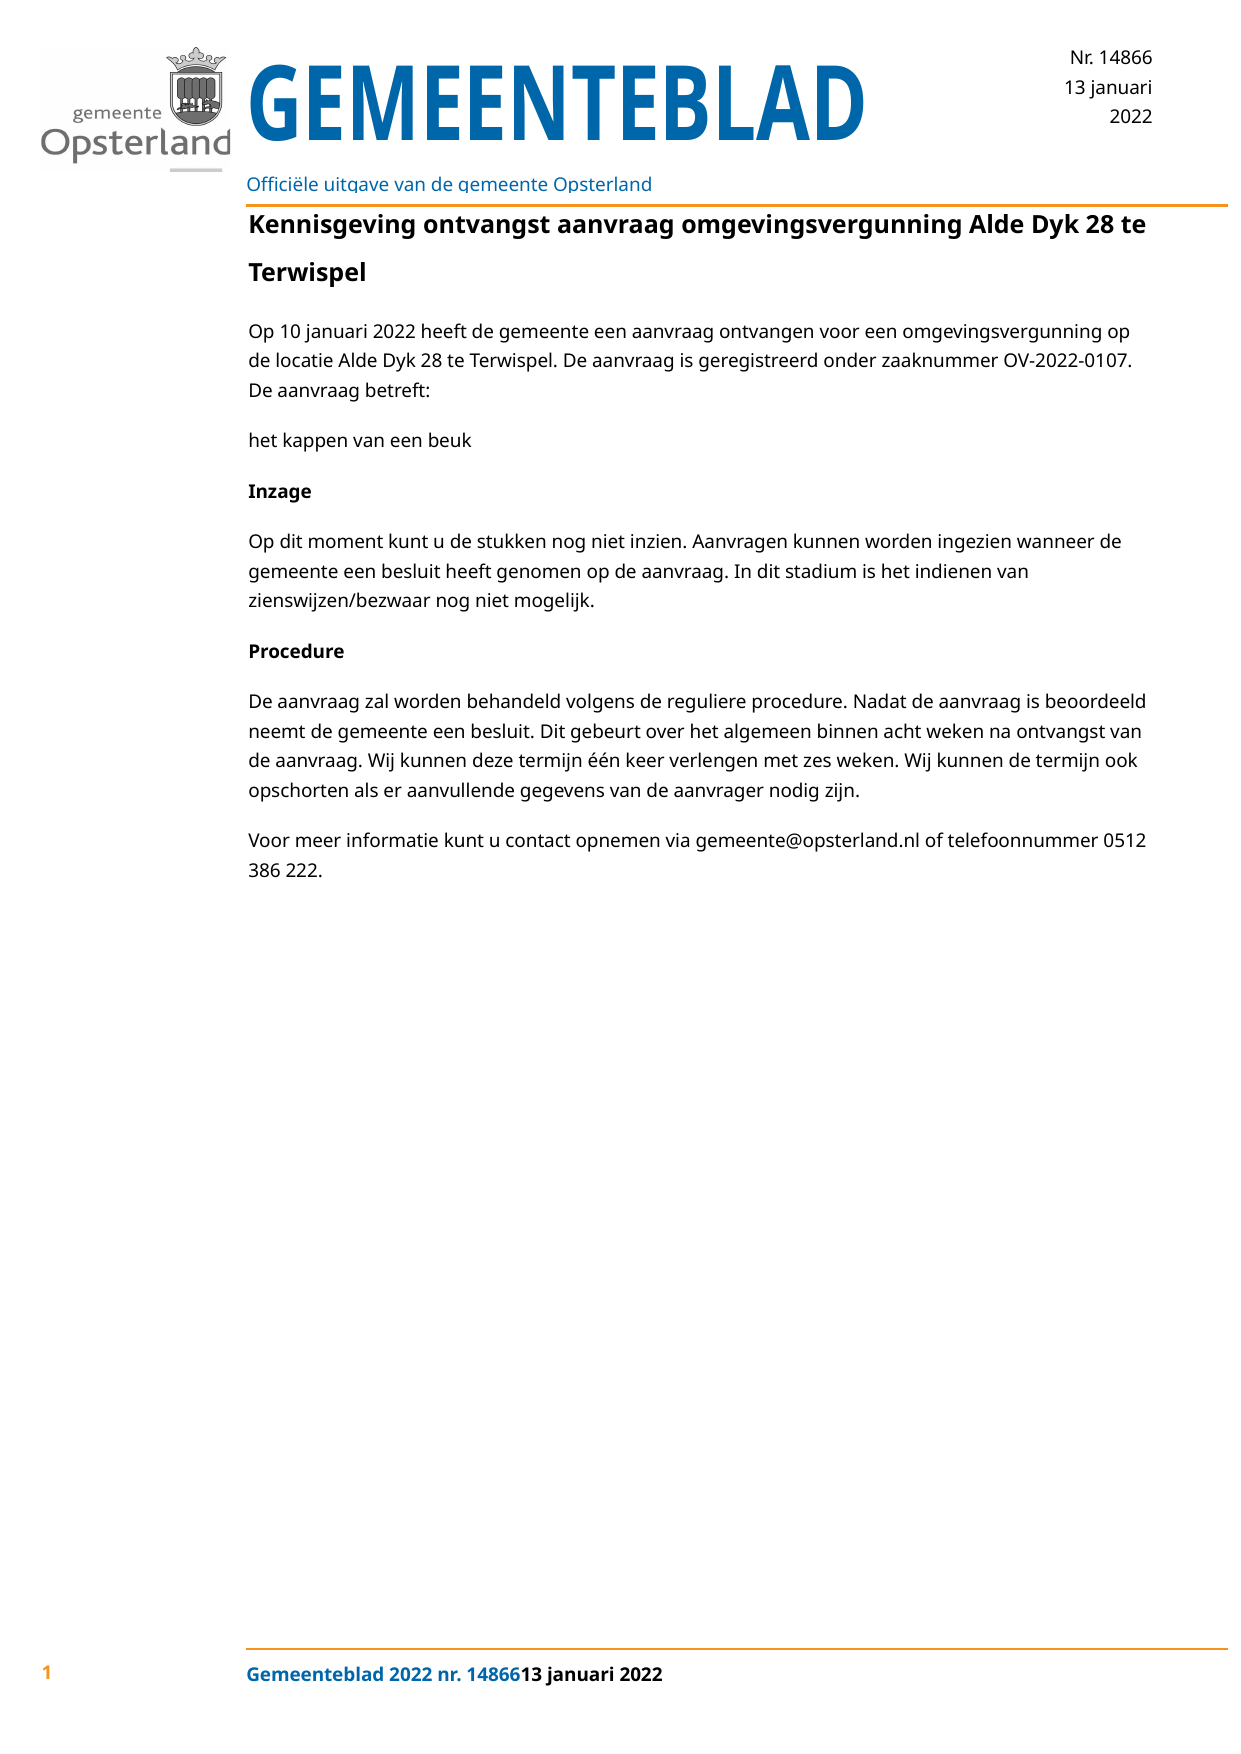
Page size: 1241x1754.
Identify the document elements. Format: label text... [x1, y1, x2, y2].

text Procedure [248, 638, 1152, 664]
text Op 10 januari 2022 heeft de gemeente een aanvraag ontvangen voor een omgevingsvergunning op de locatie Alde Dyk 28 te Terwispel. De aanvraag is geregistreerd onder zaaknummer OV-2022-0107. De aanvraag betreft: [248, 318, 1152, 403]
text Voor meer informatie kunt u contact opnemen via gemeente@opsterland.nl of telefoonnummer 0512 386 222. [248, 827, 1152, 883]
text Inzage [248, 478, 1152, 504]
text het kappen van een beuk [248, 427, 1152, 453]
text Op dit moment kunt u de stukken nog niet inzien. Aanvragen kunnen worden ingezien wanneer de gemeente een besluit heeft genomen op de aanvraag. In dit stadium is het indienen van zienswijzen/bezwaar nog niet mogelijk. [248, 528, 1152, 613]
text Kennisgeving ontvangst aanvraag omgevingsvergunning Alde Dyk 28 te Terwispel [248, 207, 1152, 288]
picture [41, 47, 231, 172]
text De aanvraag zal worden behandeld volgens de reguliere procedure. Nadat de aanvraag is beoordeeld neemt de gemeente een besluit. Dit gebeurt over het algemeen binnen acht weken na ontvangst van de aanvraag. Wij kunnen deze termijn één keer verlengen met zes weken. Wij kunnen de termijn ook opschorten als er aanvullende gegevens van de aanvrager nodig zijn. [248, 688, 1152, 803]
